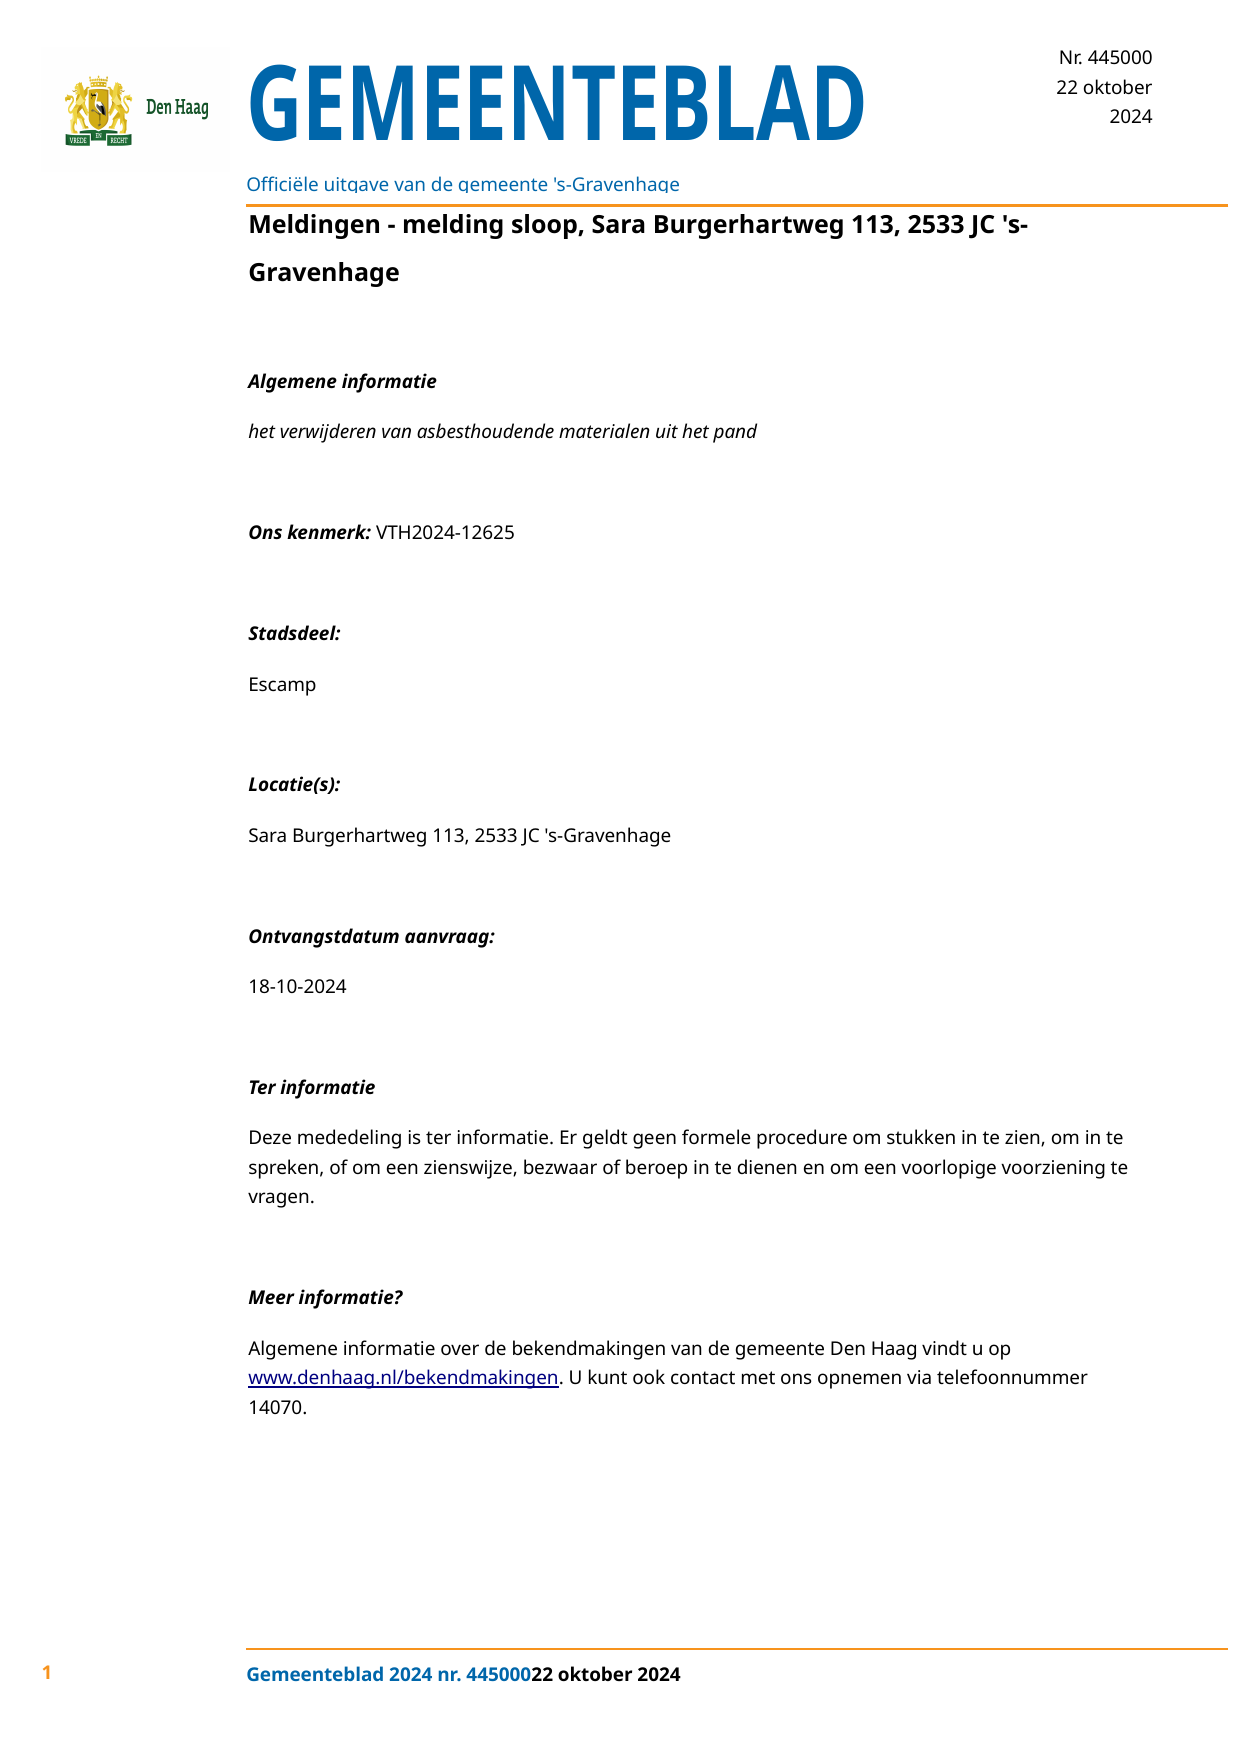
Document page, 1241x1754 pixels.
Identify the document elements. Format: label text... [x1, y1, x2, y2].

text 18-10-2024 [248, 973, 1152, 999]
text Meer informatie? [248, 1284, 1152, 1310]
text Algemene informatie [248, 368, 1152, 394]
picture [41, 47, 231, 172]
text Stadsdeel: [248, 620, 1152, 646]
text Ons kenmerk: VTH2024-12625 [248, 519, 1152, 545]
text Deze mededeling is ter informatie. Er geldt geen formele procedure om stukken in te zien, om in te spreken, of om een zienswijze, bezwaar of beroep in te dienen en om een voorlopige voorziening te vragen. [248, 1124, 1152, 1209]
text Algemene informatie over de bekendmakingen van de gemeente Den Haag vindt u op www.denhaag.nl/bekendmakingen. U kunt ook contact met ons opnemen via telefoonnummer 14070. [248, 1335, 1152, 1420]
text Escamp [248, 671, 1152, 697]
text Locatie(s): [248, 772, 1152, 797]
text het verwijderen van asbesthoudende materialen uit het pand [248, 419, 1152, 444]
text Ter informatie [248, 1074, 1152, 1100]
text Sara Burgerhartweg 113, 2533 JC 's-Gravenhage [248, 822, 1152, 848]
text Meldingen - melding sloop, Sara Burgerhartweg 113, 2533 JC 's-Gravenhage [248, 207, 1152, 288]
text Ontvangstdatum aanvraag: [248, 923, 1152, 949]
